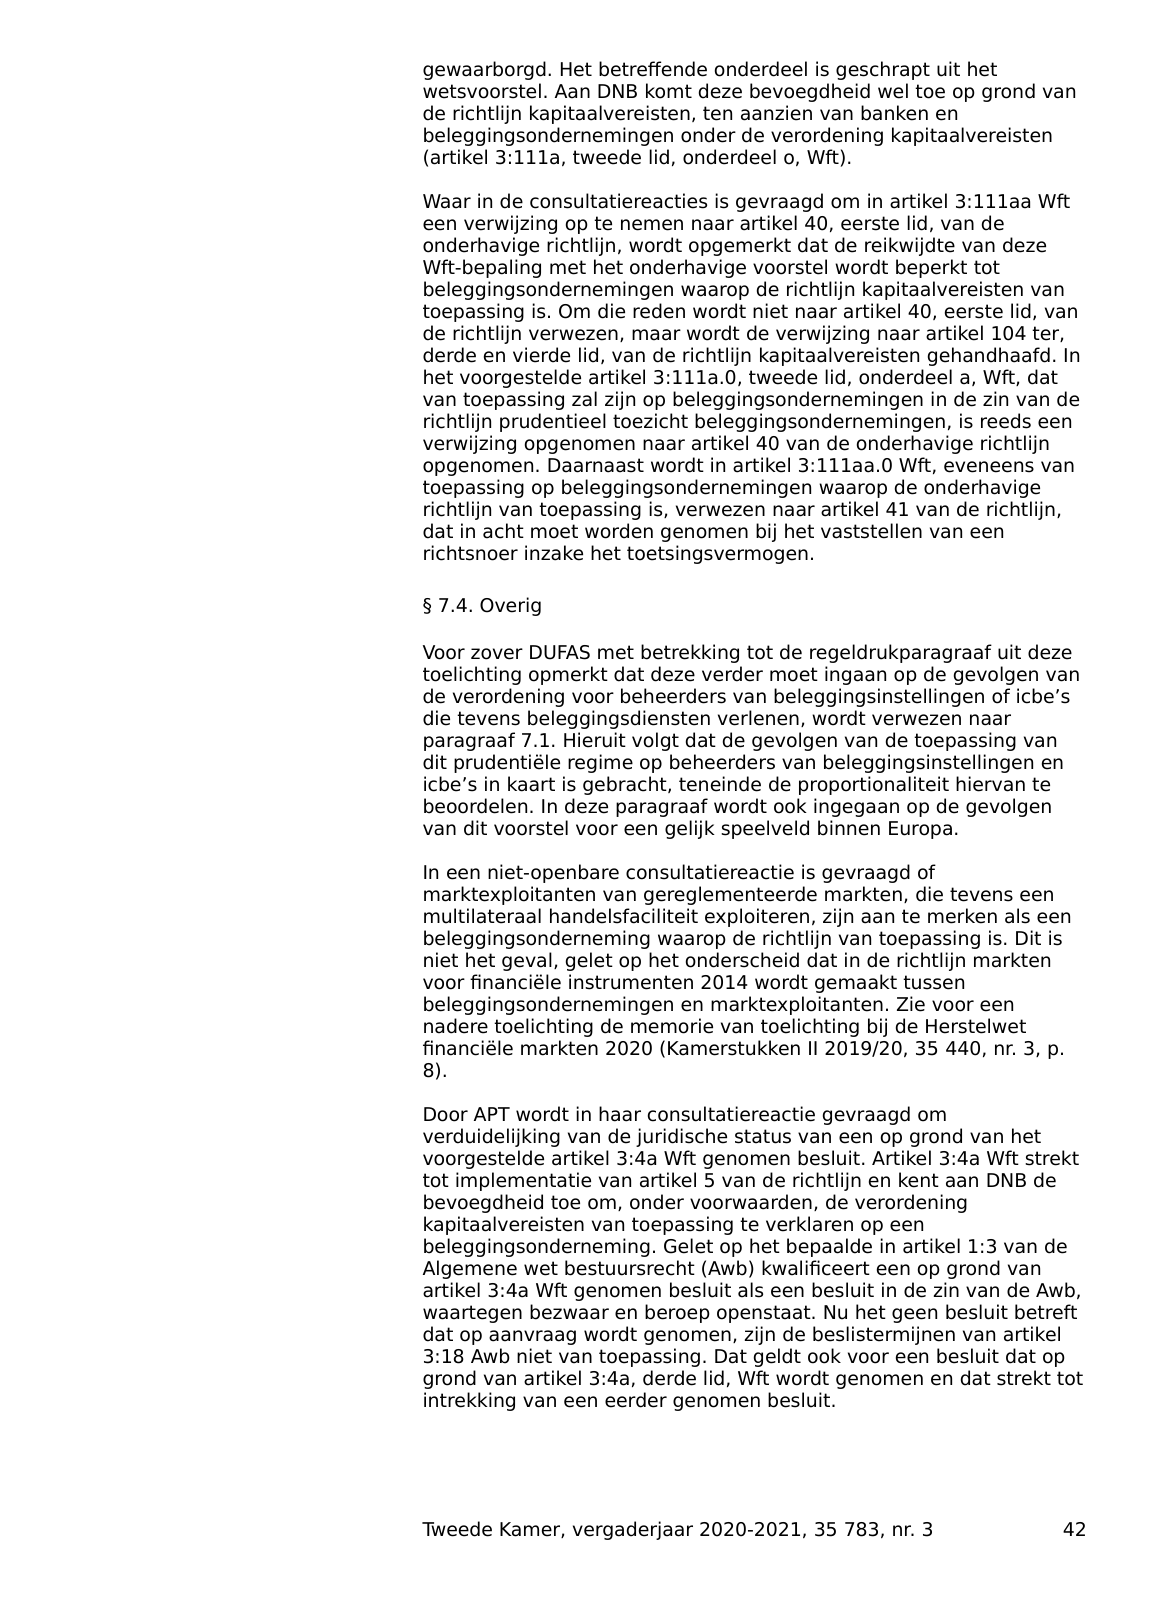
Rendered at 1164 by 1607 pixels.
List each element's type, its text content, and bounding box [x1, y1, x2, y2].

text gewaarborgd. Het betreffende onderdeel is geschrapt uit het wetsvoorstel. Aan DNB komt deze bevoegdheid wel toe op grond van de richtlijn kapitaalvereisten, ten aanzien van banken en beleggingsondernemingen onder de verordening kapitaalvereisten (artikel 3:111a, tweede lid, onderdeel o, Wft). [422, 59, 1087, 169]
text Waar in de consultatiereacties is gevraagd om in artikel 3:111aa Wft een verwijzing op te nemen naar artikel 40, eerste lid, van de onderhavige richtlijn, wordt opgemerkt dat de reikwijdte van deze Wft-bepaling met het onderhavige voorstel wordt beperkt tot beleggingsondernemingen waarop de richtlijn kapitaalvereisten van toepassing is. Om die reden wordt niet naar artikel 40, eerste lid, van de richtlijn verwezen, maar wordt de verwijzing naar artikel 104 ter, derde en vierde lid, van de richtlijn kapitaalvereisten gehandhaafd. In het voorgestelde artikel 3:111a.0, tweede lid, onderdeel a, Wft, dat van toepassing zal zijn op beleggingsondernemingen in de zin van de richtlijn prudentieel toezicht beleggingsondernemingen, is reeds een verwijzing opgenomen naar artikel 40 van de onderhavige richtlijn opgenomen. Daarnaast wordt in artikel 3:111aa.0 Wft, eveneens van toepassing op beleggingsondernemingen waarop de onderhavige richtlijn van toepassing is, verwezen naar artikel 41 van de richtlijn, dat in acht moet worden genomen bij het vaststellen van een richtsnoer inzake het toetsingsvermogen. [422, 191, 1087, 565]
text In een niet-openbare consultatiereactie is gevraagd of marktexploitanten van gereglementeerde markten, die tevens een multilateraal handelsfaciliteit exploiteren, zijn aan te merken als een beleggingsonderneming waarop de richtlijn van toepassing is. Dit is niet het geval, gelet op het onderscheid dat in de richtlijn markten voor financiële instrumenten 2014 wordt gemaakt tussen beleggingsondernemingen en marktexploitanten. Zie voor een nadere toelichting de memorie van toelichting bij de Herstelwet financiële markten 2020 (Kamerstukken II 2019/20, 35 440, nr. 3, p. 8). [422, 862, 1087, 1082]
text Voor zover DUFAS met betrekking tot de regeldrukparagraaf uit deze toelichting opmerkt dat deze verder moet ingaan op de gevolgen van de verordening voor beheerders van beleggingsinstellingen of icbe’s die tevens beleggingsdiensten verlenen, wordt verwezen naar paragraaf 7.1. Hieruit volgt dat de gevolgen van de toepassing van dit prudentiële regime op beheerders van beleggingsinstellingen en icbe’s in kaart is gebracht, teneinde de proportionaliteit hiervan te beoordelen. In deze paragraaf wordt ook ingegaan op de gevolgen van dit voorstel voor een gelijk speelveld binnen Europa. [422, 642, 1087, 839]
subtitle § 7.4. Overig [422, 595, 1087, 617]
text Door APT wordt in haar consultatiereactie gevraagd om verduidelijking van de juridische status van een op grond van het voorgestelde artikel 3:4a Wft genomen besluit. Artikel 3:4a Wft strekt tot implementatie van artikel 5 van de richtlijn en kent aan DNB de bevoegdheid toe om, onder voorwaarden, de verordening kapitaalvereisten van toepassing te verklaren op een beleggingsonderneming. Gelet op het bepaalde in artikel 1:3 van de Algemene wet bestuursrecht (Awb) kwalificeert een op grond van artikel 3:4a Wft genomen besluit als een besluit in de zin van de Awb, waartegen bezwaar en beroep openstaat. Nu het geen besluit betreft dat op aanvraag wordt genomen, zijn de beslistermijnen van artikel 3:18 Awb niet van toepassing. Dat geldt ook voor een besluit dat op grond van artikel 3:4a, derde lid, Wft wordt genomen en dat strekt tot intrekking van een eerder genomen besluit. [422, 1104, 1087, 1411]
